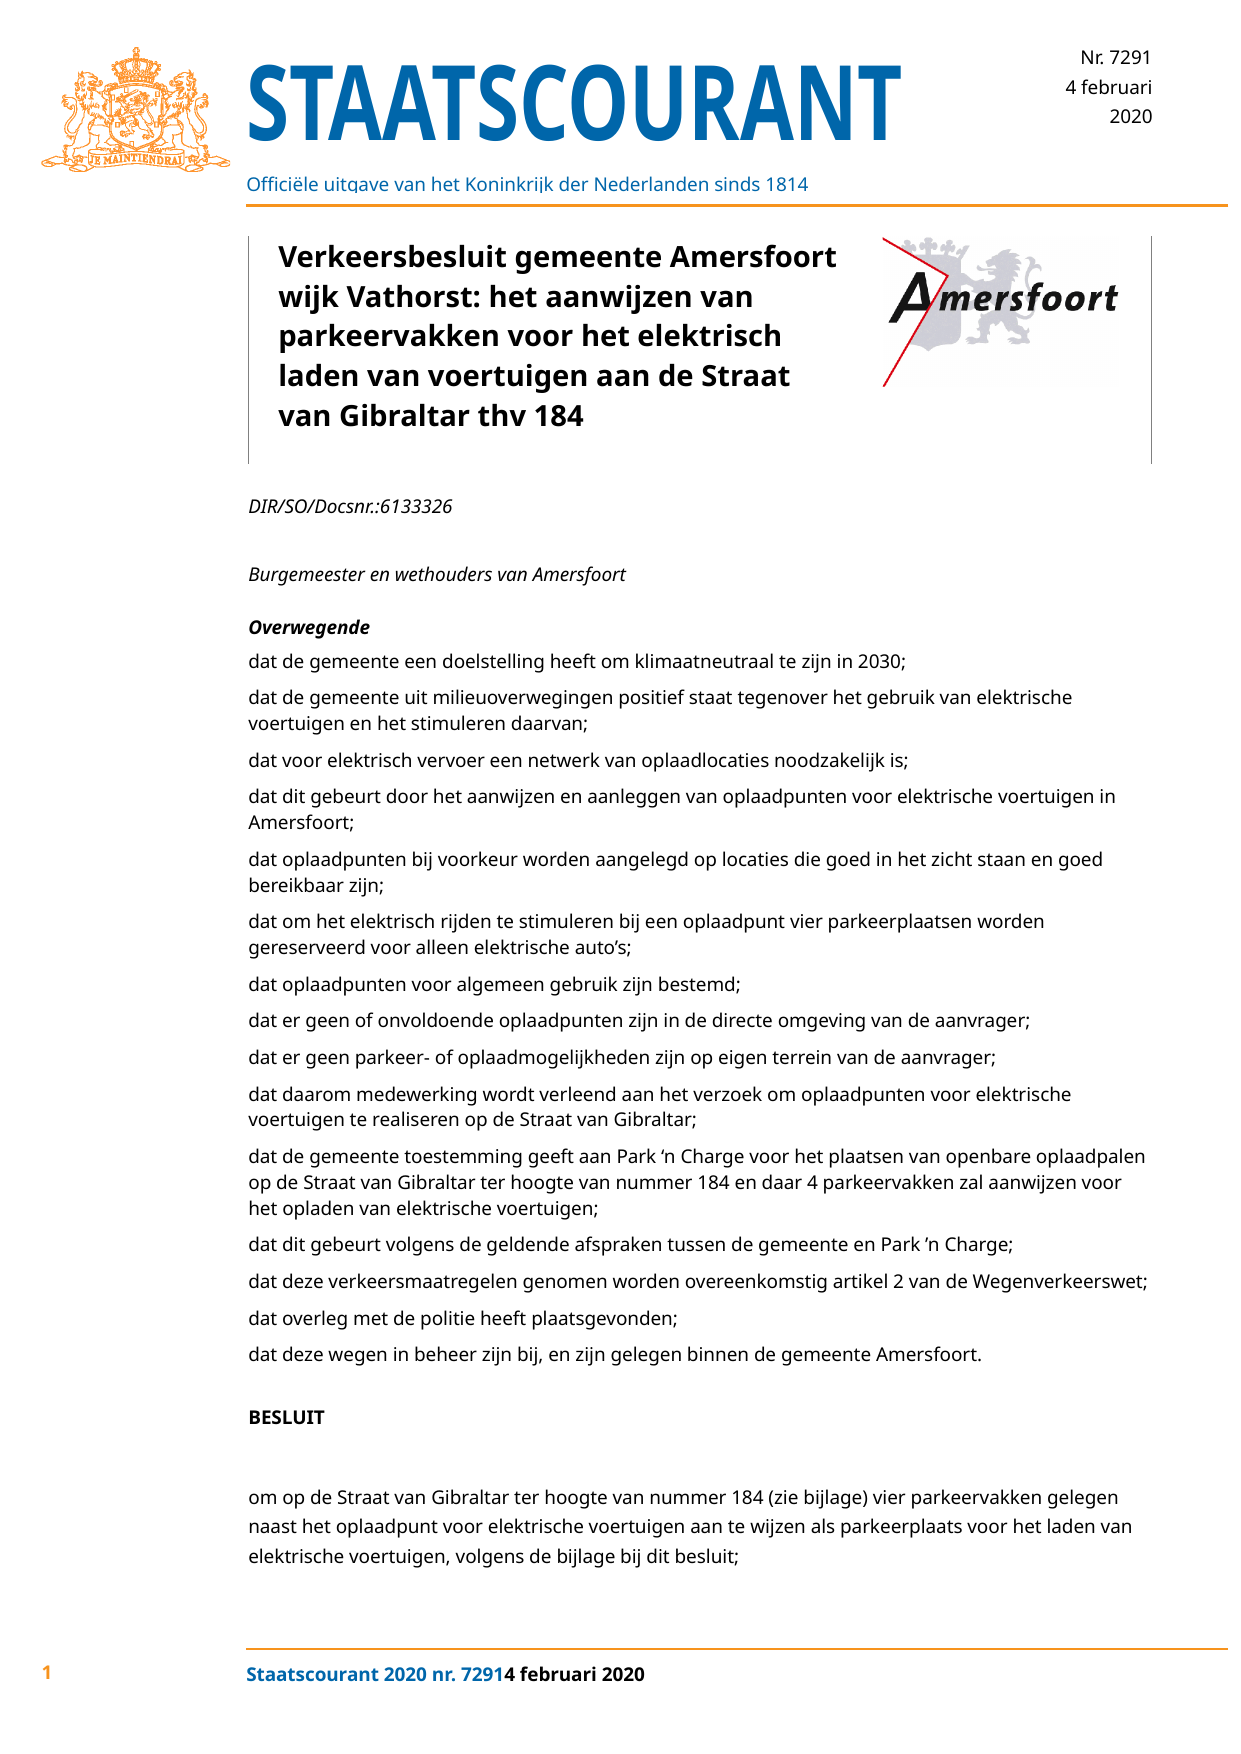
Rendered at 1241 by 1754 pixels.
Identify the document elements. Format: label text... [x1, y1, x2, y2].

picture [882, 236, 1119, 387]
text dat er geen parkeer- of oplaadmogelijkheden zijn op eigen terrein van de aanvrager; [248, 1044, 1152, 1070]
text dat de gemeente toestemming geeft aan Park ‘n Charge voor het plaatsen van openbare oplaadpalen op de Straat van Gibraltar ter hoogte van nummer 184 en daar 4 parkeervakken zal aanwijzen voor het opladen van elektrische voertuigen; [248, 1143, 1152, 1220]
text Overwegende [248, 614, 1152, 639]
text dat dit gebeurt door het aanwijzen en aanleggen van oplaadpunten voor elektrische voertuigen in Amersfoort; [248, 784, 1152, 835]
text dat de gemeente een doelstelling heeft om klimaatneutraal te zijn in 2030; [248, 648, 1152, 674]
text dat om het elektrisch rijden te stimuleren bij een oplaadpunt vier parkeerplaatsen worden gereserveerd voor alleen elektrische auto’s; [248, 908, 1152, 960]
text dat daarom medewerking wordt verleend aan het verzoek om oplaadpunten voor elektrische voertuigen te realiseren op de Straat van Gibraltar; [248, 1081, 1152, 1132]
text dat deze wegen in beheer zijn bij, en zijn gelegen binnen de gemeente Amersfoort. [248, 1341, 1152, 1367]
table_header [850, 236, 1151, 464]
text dat de gemeente uit milieuoverwegingen positief staat tegenover het gebruik van elektrische voertuigen en het stimuleren daarvan; [248, 684, 1152, 736]
text dat overleg met de politie heeft plaatsgevonden; [248, 1305, 1152, 1330]
text dat er geen of onvoldoende oplaadpunten zijn in de directe omgeving van de aanvrager; [248, 1007, 1152, 1033]
text dat voor elektrisch vervoer een netwerk van oplaadlocaties noodzakelijk is; [248, 747, 1152, 773]
text BESLUIT [248, 1404, 1152, 1430]
text dat deze verkeersmaatregelen genomen worden overeenkomstig artikel 2 van de Wegenverkeerswet; [248, 1268, 1152, 1294]
text om op de Straat van Gibraltar ter hoogte van nummer 184 (zie bijlage) vier parkeervakken gelegen naast het oplaadpunt voor elektrische voertuigen aan te wijzen als parkeerplaats voor het laden van elektrische voertuigen, volgens de bijlage bij dit besluit; [248, 1484, 1152, 1569]
text dat oplaadpunten bij voorkeur worden aangelegd op locaties die goed in het zicht staan en goed bereikbaar zijn; [248, 846, 1152, 897]
text dat oplaadpunten voor algemeen gebruik zijn bestemd; [248, 971, 1152, 997]
table_header Verkeersbesluit gemeente Amersfoort wijk Vathorst: het aanwijzen van parkeervakken voor het elektrisch laden van voertuigen aan de Straat van Gibraltar thv 184 [249, 236, 850, 464]
text dat dit gebeurt volgens de geldende afspraken tussen de gemeente en Park ’n Charge; [248, 1231, 1152, 1257]
text DIR/SO/Docsnr.:6133326 [248, 493, 1152, 519]
picture [41, 47, 231, 172]
text Burgemeester en wethouders van Amersfoort [248, 561, 1152, 587]
